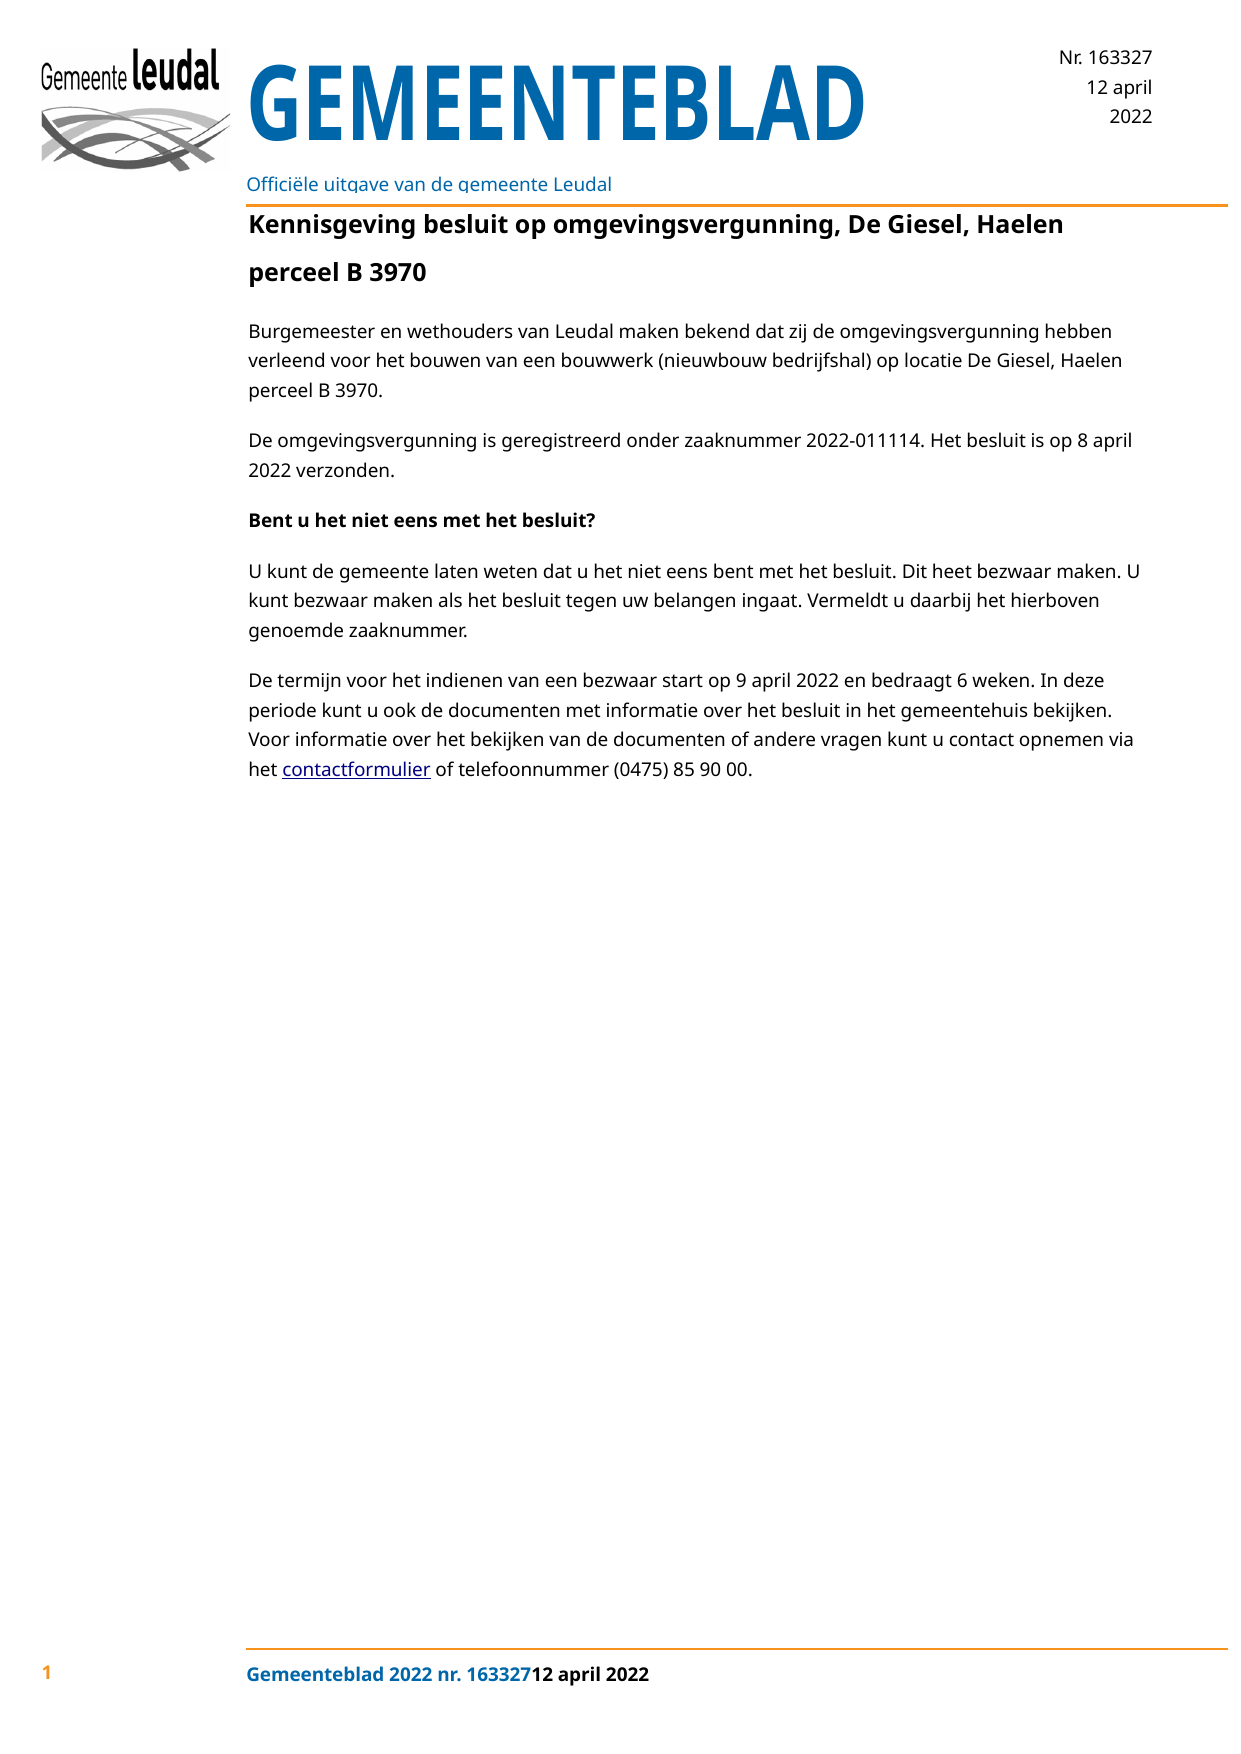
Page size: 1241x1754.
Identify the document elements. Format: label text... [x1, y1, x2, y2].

text Bent u het niet eens met het besluit? [248, 507, 1152, 533]
picture [41, 47, 231, 172]
text U kunt de gemeente laten weten dat u het niet eens bent met het besluit. Dit heet bezwaar maken. U kunt bezwaar maken als het besluit tegen uw belangen ingaat. Vermeldt u daarbij het hierboven genoemde zaaknummer. [248, 558, 1152, 643]
text De termijn voor het indienen van een bezwaar start op 9 april 2022 en bedraagt 6 weken. In deze periode kunt u ook de documenten met informatie over het besluit in het gemeentehuis bekijken. Voor informatie over het bekijken van de documenten of andere vragen kunt u contact opnemen via het contactformulier of telefoonnummer (0475) 85 90 00. [248, 667, 1152, 782]
text De omgevingsvergunning is geregistreerd onder zaaknummer 2022-011114. Het besluit is op 8 april 2022 verzonden. [248, 427, 1152, 483]
text Kennisgeving besluit op omgevingsvergunning, De Giesel, Haelen perceel B 3970 [248, 207, 1152, 288]
text Burgemeester en wethouders van Leudal maken bekend dat zij de omgevingsvergunning hebben verleend voor het bouwen van een bouwwerk (nieuwbouw bedrijfshal) op locatie De Giesel, Haelen perceel B 3970. [248, 318, 1152, 403]
